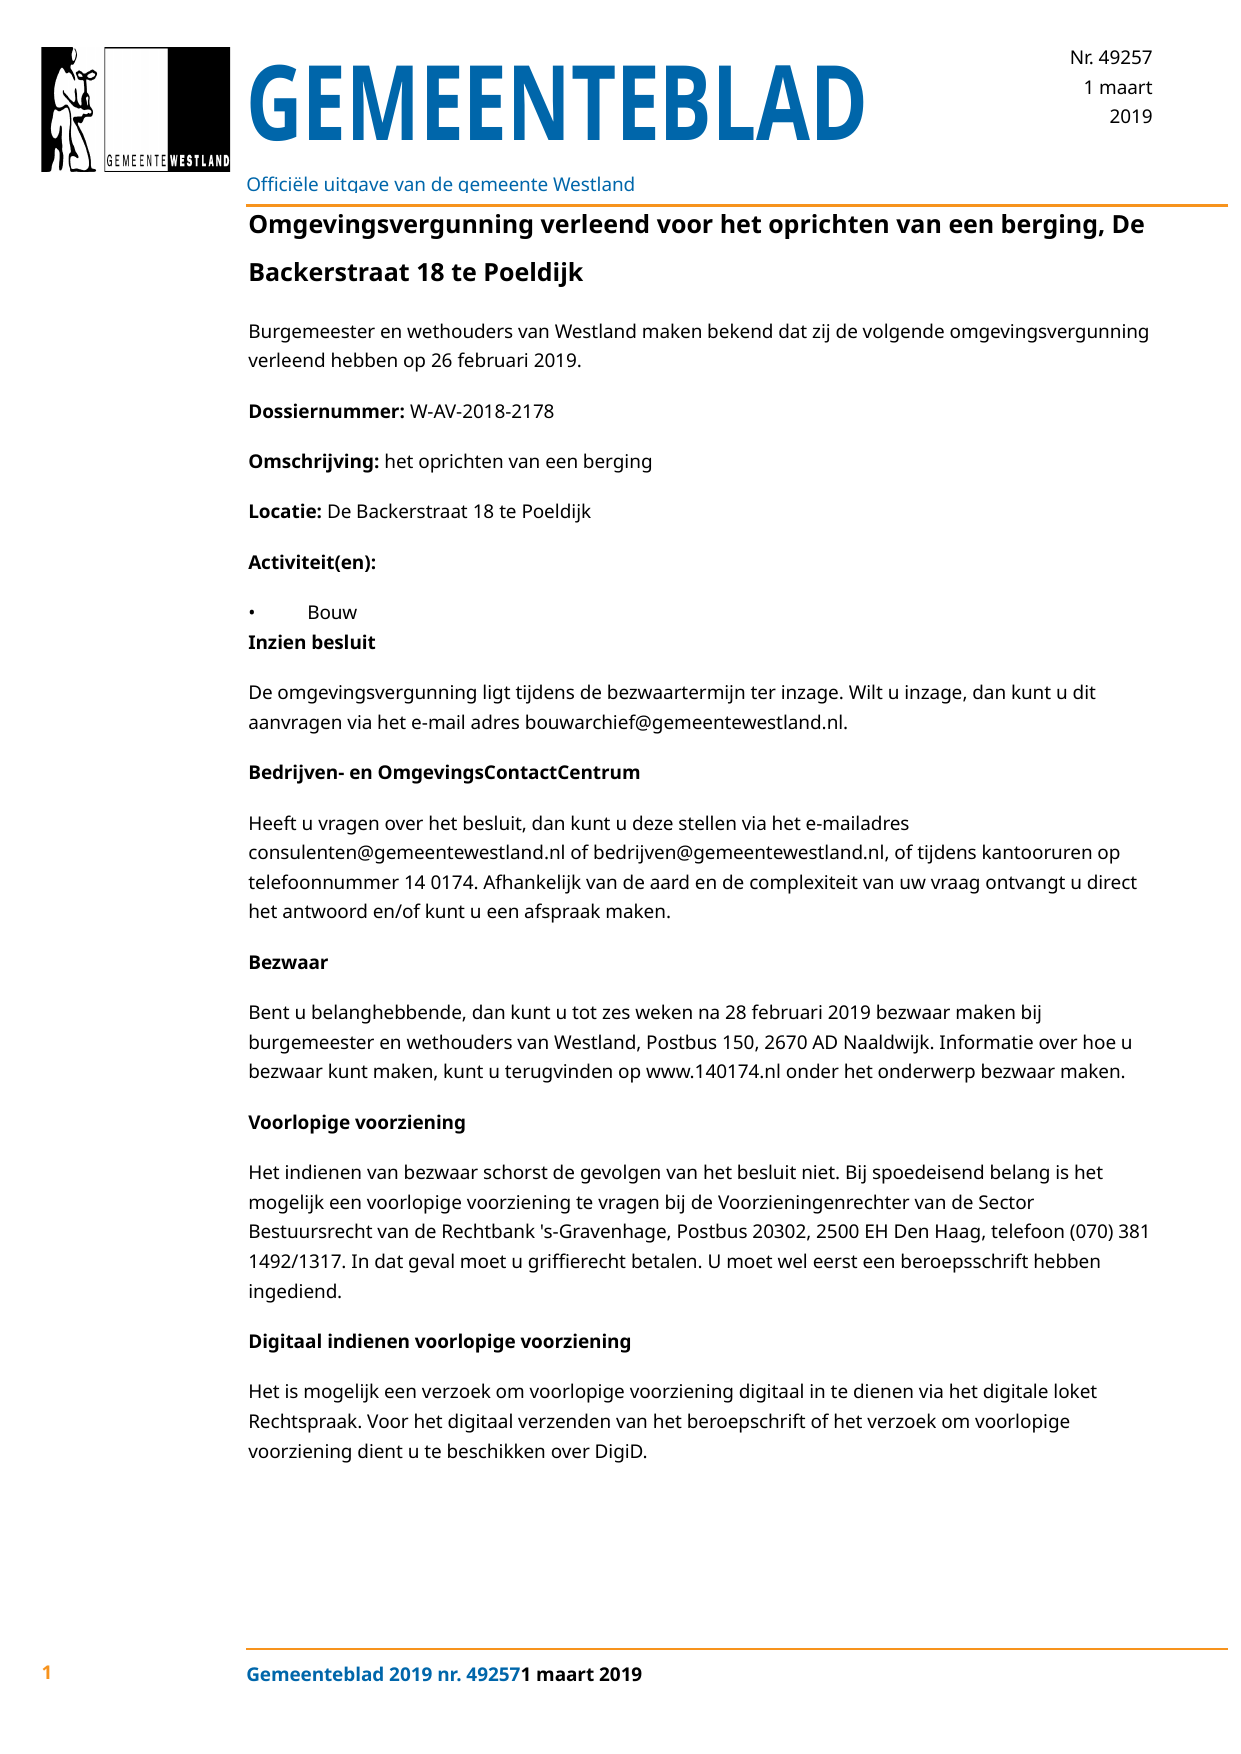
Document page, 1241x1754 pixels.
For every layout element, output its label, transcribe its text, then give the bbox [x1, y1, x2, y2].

picture [41, 47, 231, 172]
text Activiteit(en): [248, 549, 1152, 575]
text Inzien besluit [248, 629, 1152, 655]
text Burgemeester en wethouders van Westland maken bekend dat zij de volgende omgevingsvergunning verleend hebben op 26 februari 2019. [248, 318, 1152, 373]
text Voorlopige voorziening [248, 1109, 1152, 1135]
text Heeft u vragen over het besluit, dan kunt u deze stellen via het e-mailadres consulenten@gemeentewestland.nl of bedrijven@gemeentewestland.nl, of tijdens kantooruren op telefoonnummer 14 0174. Afhankelijk van de aard en de complexiteit van uw vraag ontvangt u direct het antwoord en/of kunt u een afspraak maken. [248, 810, 1152, 924]
text Het indienen van bezwaar schorst de gevolgen van het besluit niet. Bij spoedeisend belang is het mogelijk een voorlopige voorziening te vragen bij de Voorzieningenrechter van de Sector Bestuursrecht van de Rechtbank 's-Gravenhage, Postbus 20302, 2500 EH Den Haag, telefoon (070) 381 1492/1317. In dat geval moet u griffierecht betalen. U moet wel eerst een beroepsschrift hebben ingediend. [248, 1159, 1152, 1304]
text Omschrijving: het oprichten van een berging [248, 448, 1152, 474]
text Dossiernummer: W-AV-2018-2178 [248, 398, 1152, 424]
list Bouw [248, 599, 1152, 625]
text De omgevingsvergunning ligt tijdens de bezwaartermijn ter inzage. Wilt u inzage, dan kunt u dit aanvragen via het e-mail adres bouwarchief@gemeentewestland.nl. [248, 679, 1152, 735]
text Digitaal indienen voorlopige voorziening [248, 1328, 1152, 1354]
text Het is mogelijk een verzoek om voorlopige voorziening digitaal in te dienen via het digitale loket Rechtspraak. Voor het digitaal verzenden van het beroepschrift of het verzoek om voorlopige voorziening dient u te beschikken over DigiD. [248, 1379, 1152, 1464]
text Bedrijven- en OmgevingsContactCentrum [248, 759, 1152, 785]
text Omgevingsvergunning verleend voor het oprichten van een berging, De Backerstraat 18 te Poeldijk [248, 207, 1152, 288]
text Locatie: De Backerstraat 18 te Poeldijk [248, 499, 1152, 524]
text Bent u belanghebbende, dan kunt u tot zes weken na 28 februari 2019 bezwaar maken bij burgemeester en wethouders van Westland, Postbus 150, 2670 AD Naaldwijk. Informatie over hoe u bezwaar kunt maken, kunt u terugvinden op www.140174.nl onder het onderwerp bezwaar maken. [248, 999, 1152, 1084]
text Bezwaar [248, 949, 1152, 975]
